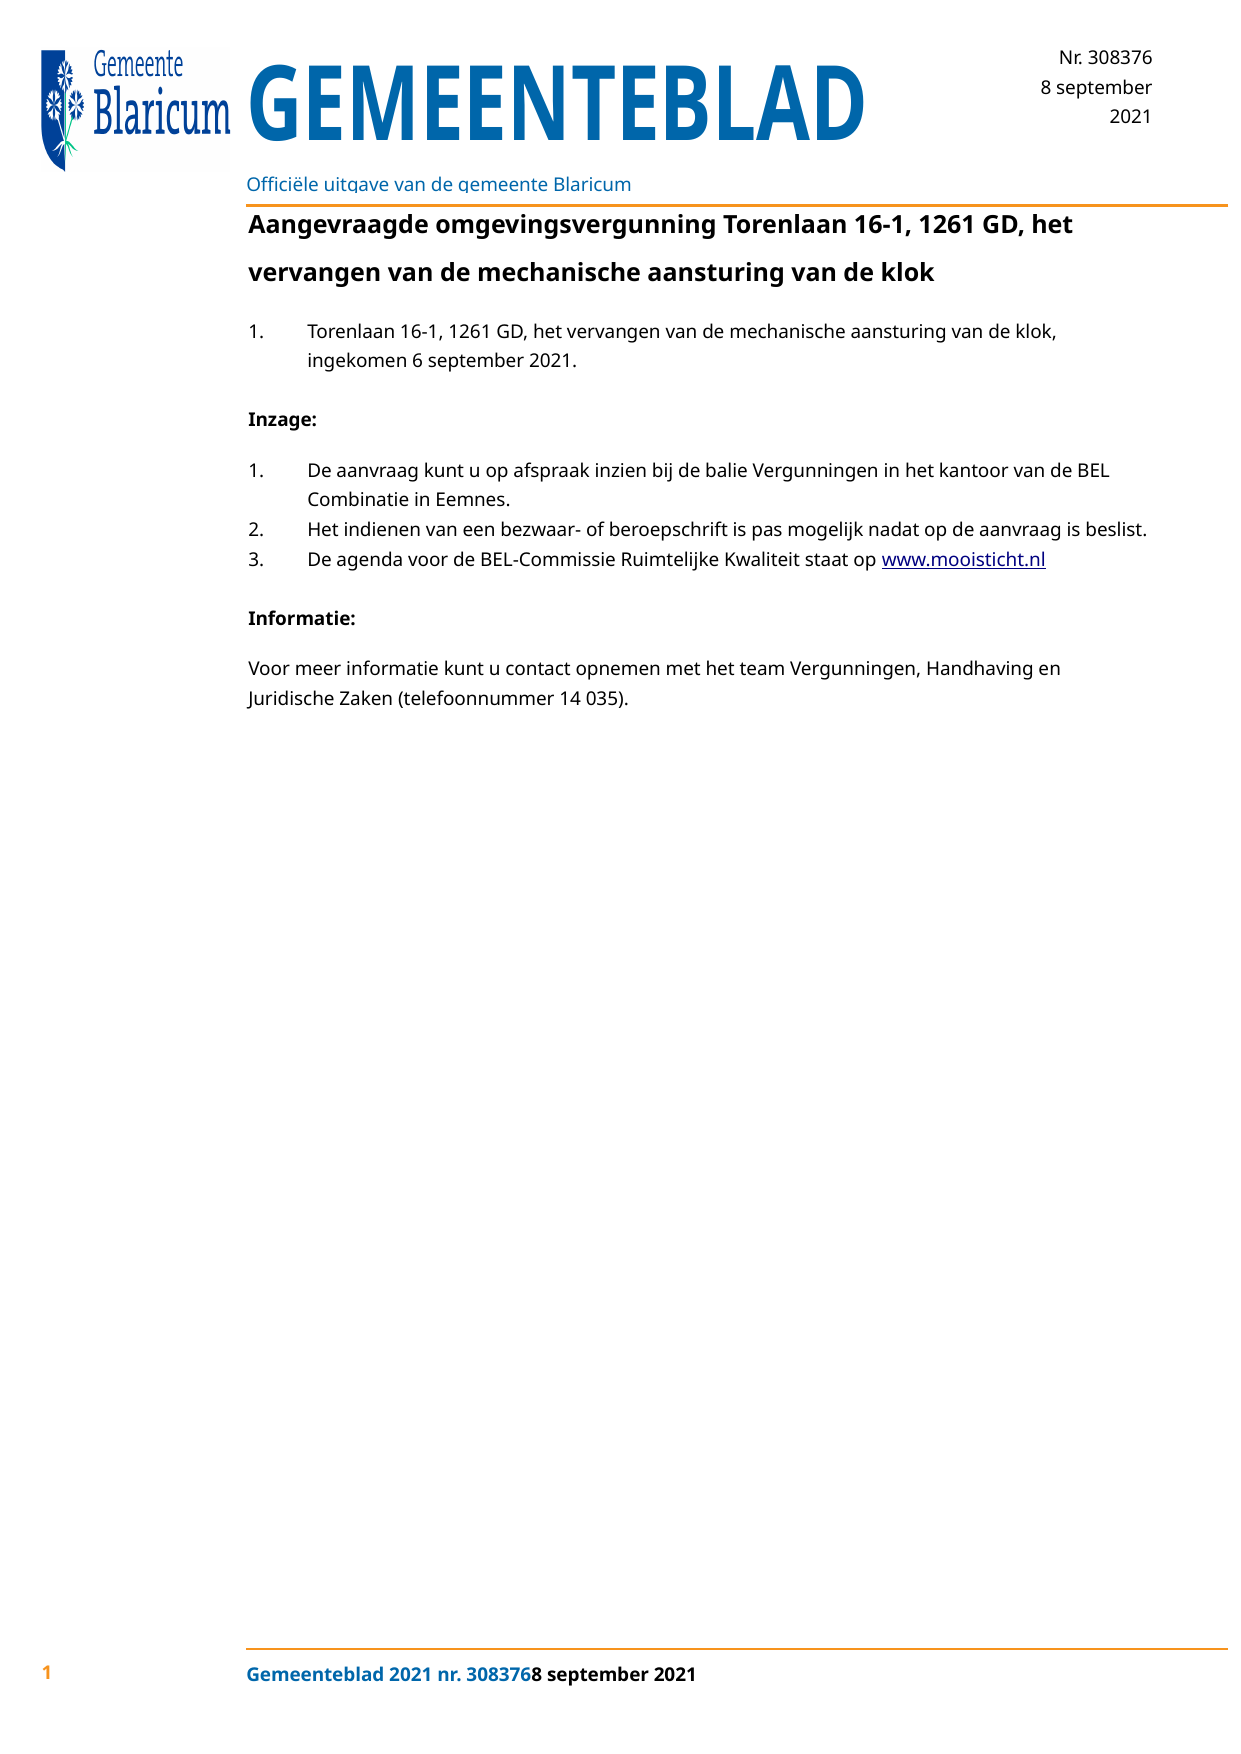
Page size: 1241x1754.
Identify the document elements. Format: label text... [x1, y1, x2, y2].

list Torenlaan 16-1, 1261 GD, het vervangen van de mechanische aansturing van de klok, ingekomen 6 september 2021. [248, 318, 1152, 373]
list Het indienen van een bezwaar- of beroepschrift is pas mogelijk nadat op de aanvraag is beslist. [248, 516, 1152, 542]
text Inzage: [248, 407, 1152, 432]
picture [41, 47, 231, 172]
text Informatie: [248, 605, 1152, 631]
list De agenda voor de BEL-Commissie Ruimtelijke Kwaliteit staat op www.mooisticht.nl [248, 546, 1152, 572]
text Voor meer informatie kunt u contact opnemen met het team Vergunningen, Handhaving en Juridische Zaken (telefoonnummer 14 035). [248, 655, 1152, 711]
text Aangevraagde omgevingsvergunning Torenlaan 16-1, 1261 GD, het vervangen van de mechanische aansturing van de klok [248, 207, 1152, 288]
list De aanvraag kunt u op afspraak inzien bij de balie Vergunningen in het kantoor van de BEL Combinatie in Eemnes. [248, 457, 1152, 512]
